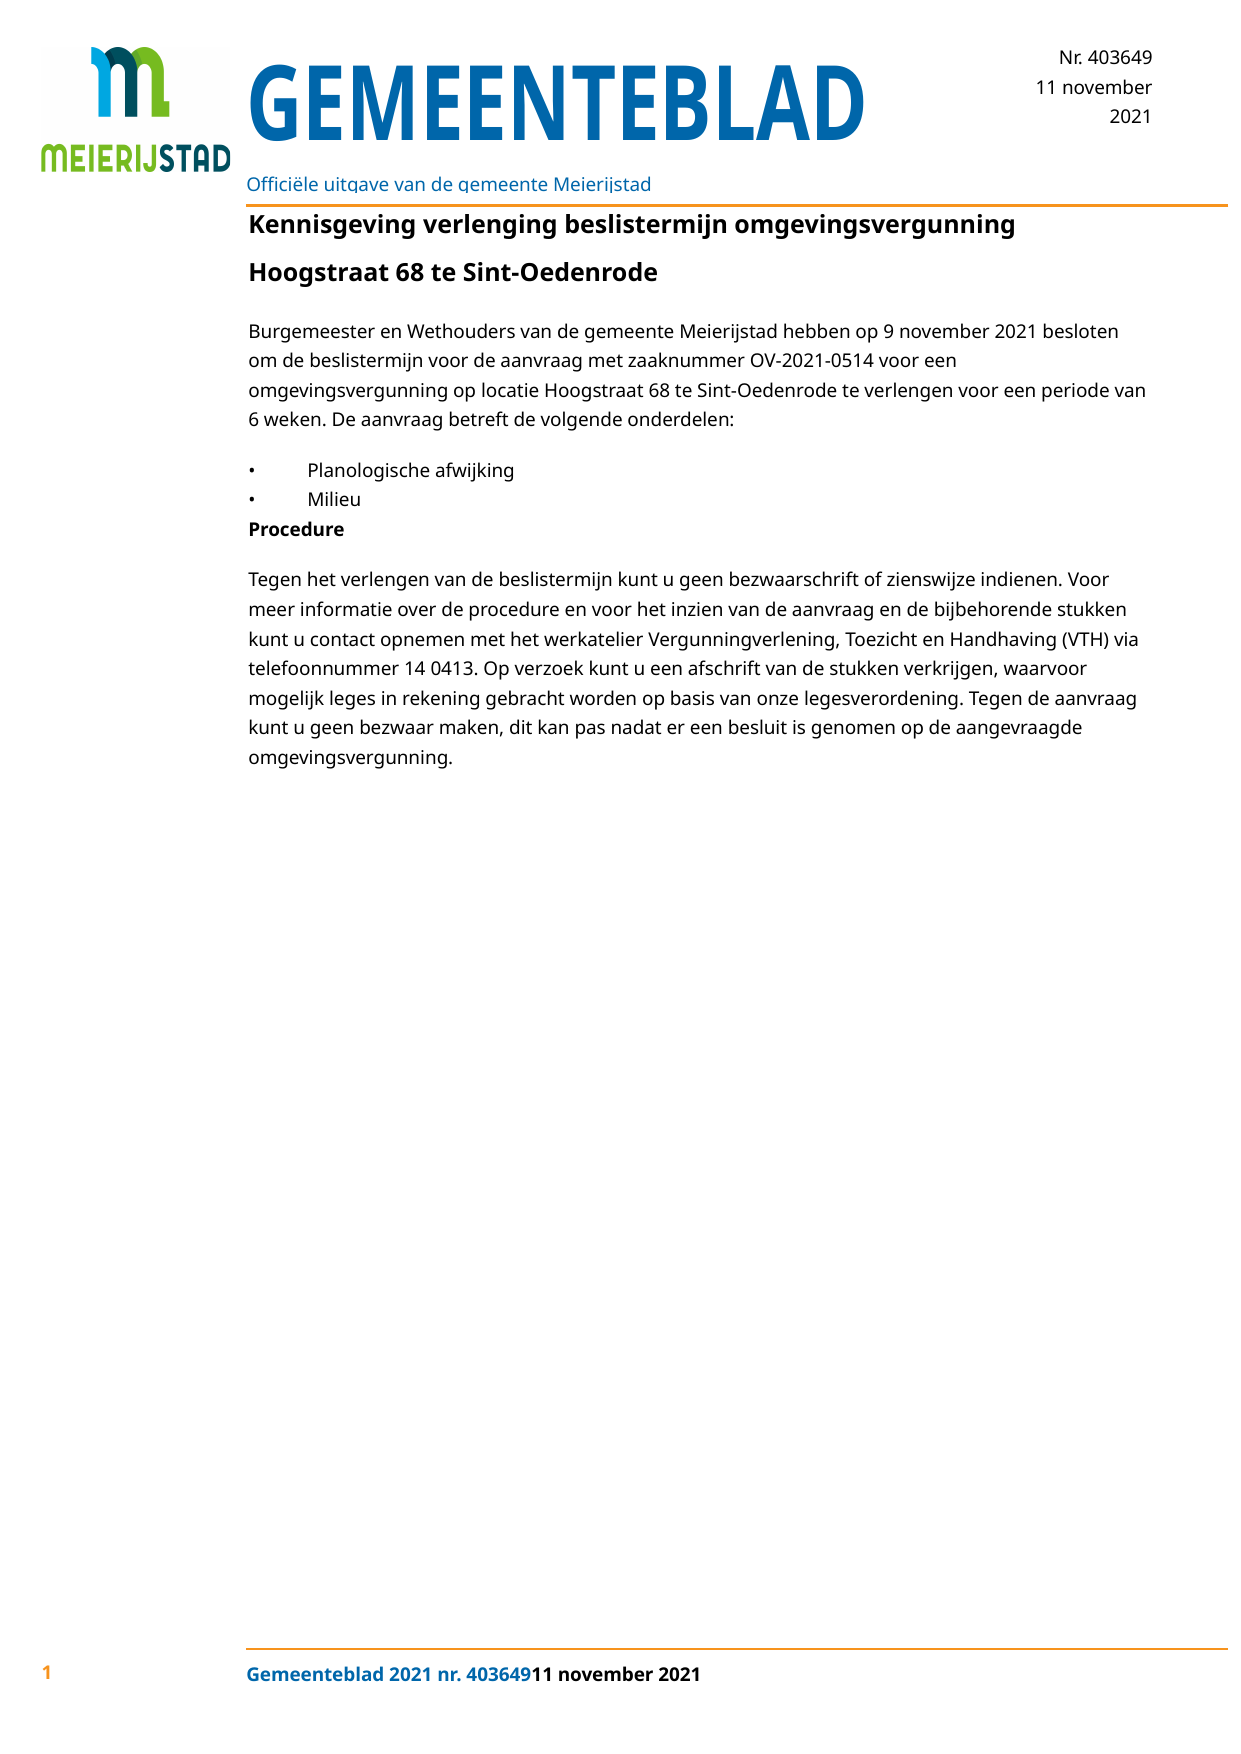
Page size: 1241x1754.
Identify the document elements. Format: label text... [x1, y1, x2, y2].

text Kennisgeving verlenging beslistermijn omgevingsvergunning Hoogstraat 68 te Sint-Oedenrode [248, 207, 1152, 288]
text Procedure [248, 516, 1152, 542]
list Milieu [248, 487, 1152, 512]
picture [41, 47, 231, 172]
text Tegen het verlengen van de beslistermijn kunt u geen bezwaarschrift of zienswijze indienen. Voor meer informatie over de procedure en voor het inzien van de aanvraag en de bijbehorende stukken kunt u contact opnemen met het werkatelier Vergunningverlening, Toezicht en Handhaving (VTH) via telefoonnummer 14 0413. Op verzoek kunt u een afschrift van de stukken verkrijgen, waarvoor mogelijk leges in rekening gebracht worden op basis van onze legesverordening. Tegen de aanvraag kunt u geen bezwaar maken, dit kan pas nadat er een besluit is genomen op de aangevraagde omgevingsvergunning. [248, 567, 1152, 770]
text Burgemeester en Wethouders van de gemeente Meierijstad hebben op 9 november 2021 besloten om de beslistermijn voor de aanvraag met zaaknummer OV-2021-0514 voor een omgevingsvergunning op locatie Hoogstraat 68 te Sint-Oedenrode te verlengen voor een periode van 6 weken. De aanvraag betreft de volgende onderdelen: [248, 318, 1152, 432]
list Planologische afwijking [248, 457, 1152, 483]
